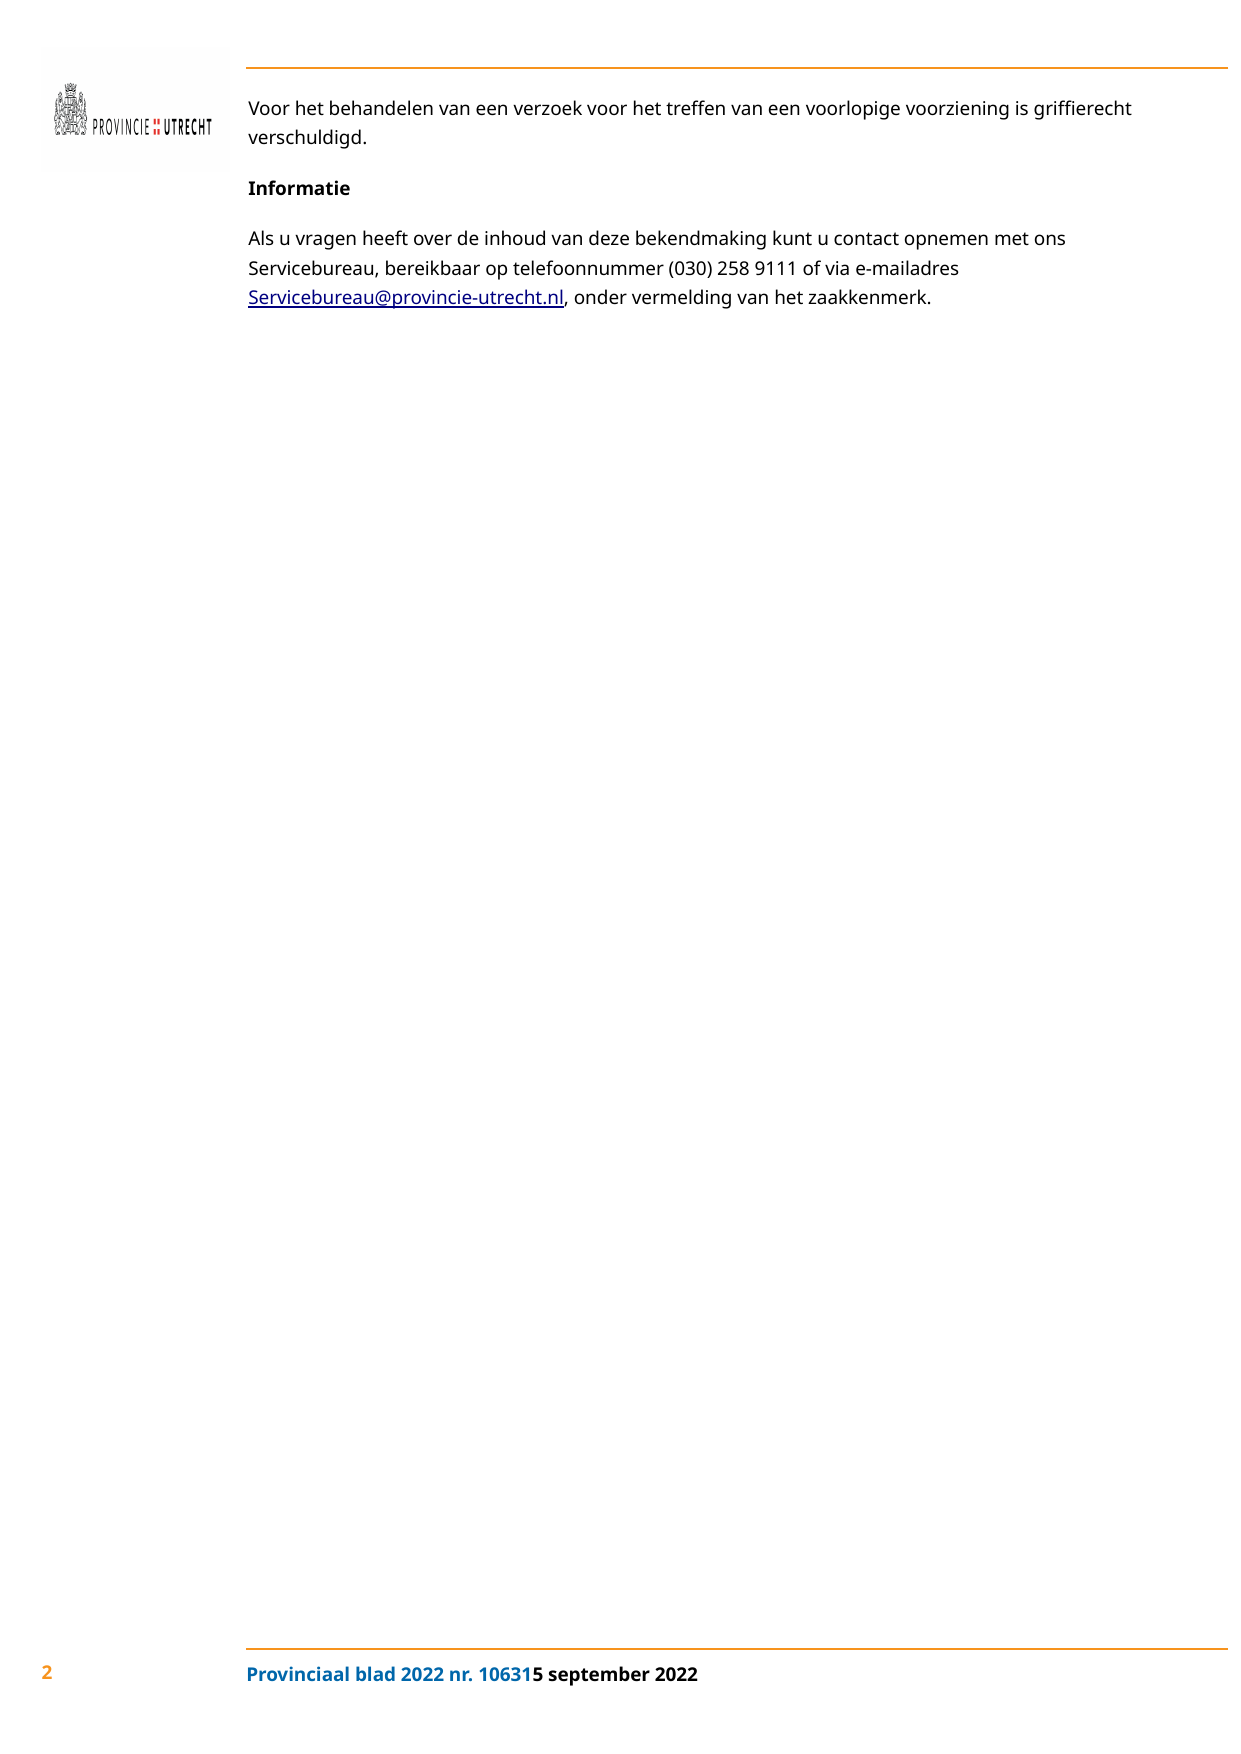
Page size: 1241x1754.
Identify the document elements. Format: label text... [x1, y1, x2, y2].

text Voor het behandelen van een verzoek voor het treffen van een voorlopige voorziening is griffierecht verschuldigd. [248, 95, 1152, 150]
text Informatie [248, 175, 1152, 201]
text Als u vragen heeft over de inhoud van deze bekendmaking kunt u contact opnemen met ons Servicebureau, bereikbaar op telefoonnummer (030) 258 9111 of via e-mailadres Servicebureau@provincie-utrecht.nl, onder vermelding van het zaakkenmerk. [248, 225, 1152, 310]
picture [41, 47, 231, 172]
